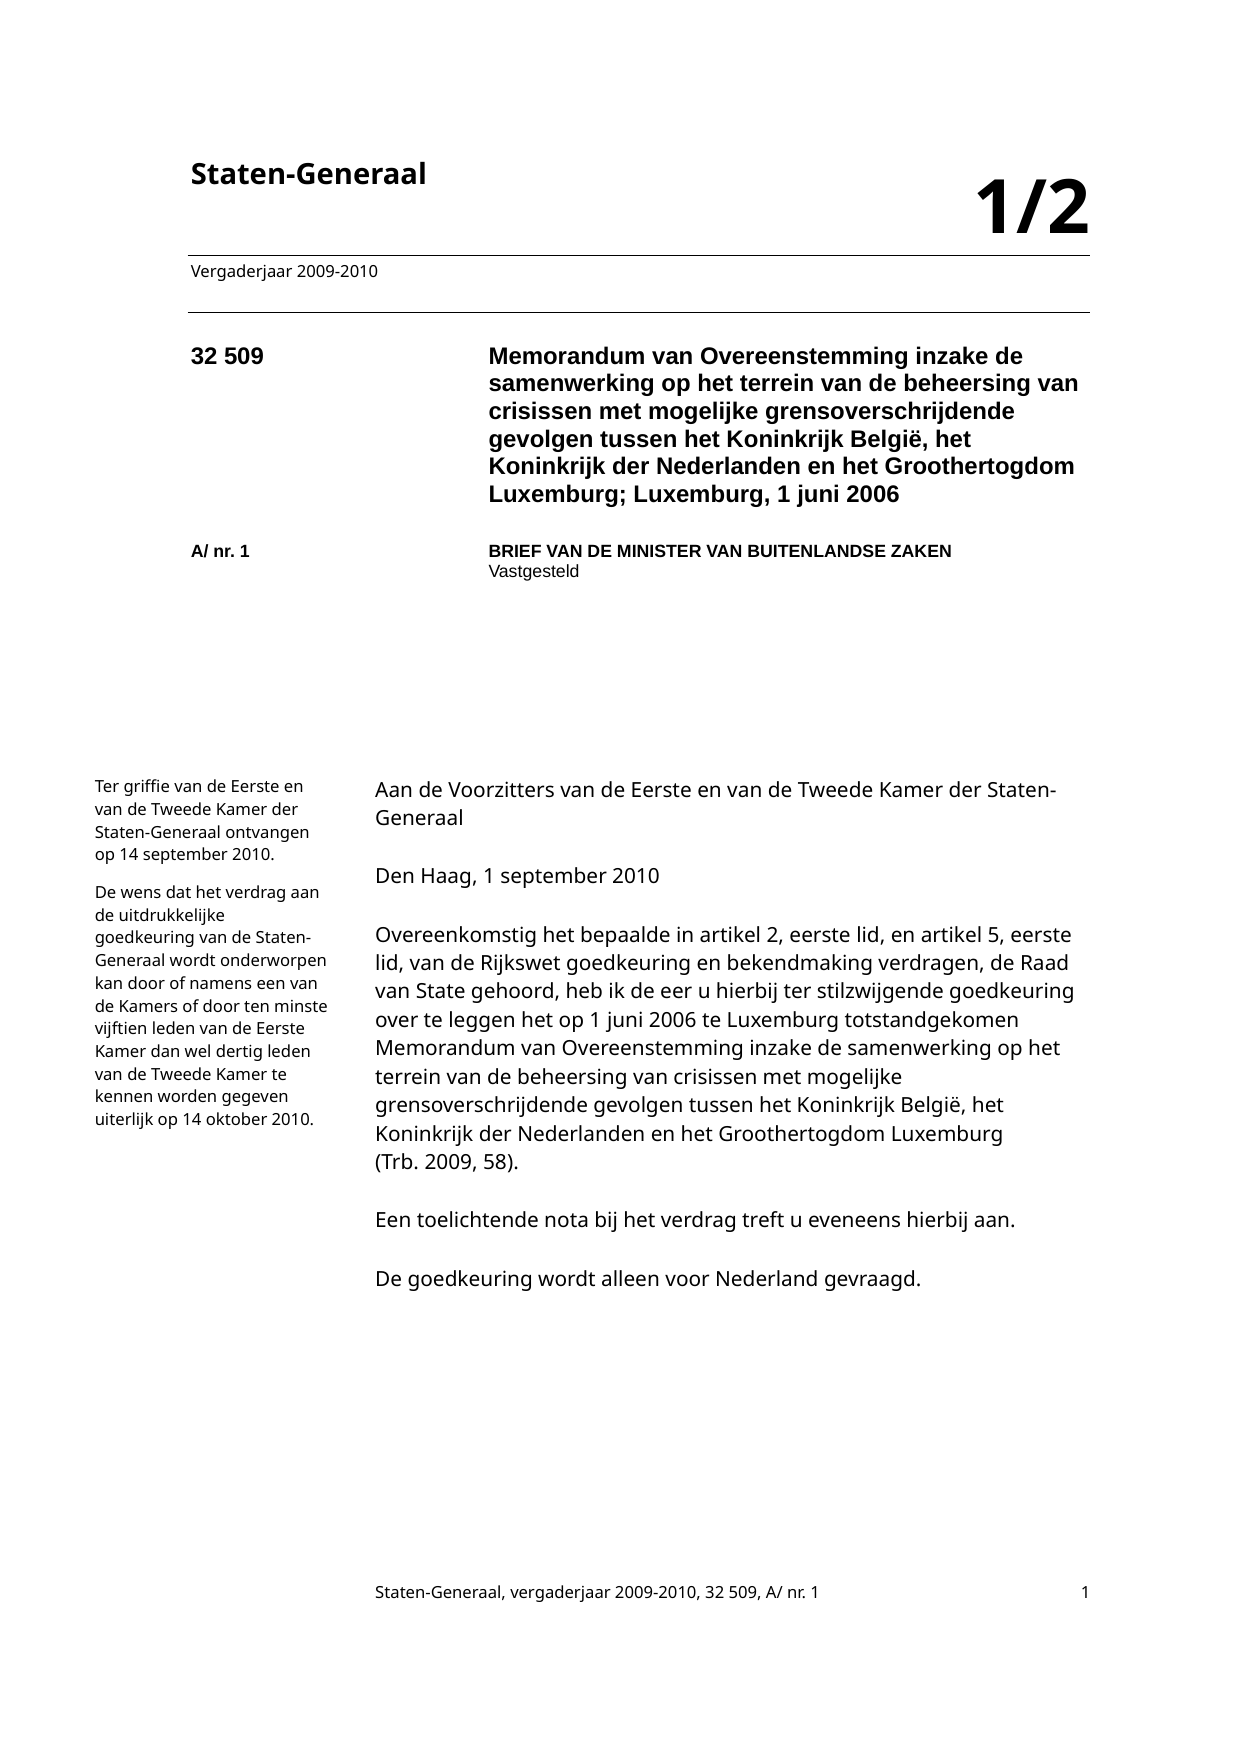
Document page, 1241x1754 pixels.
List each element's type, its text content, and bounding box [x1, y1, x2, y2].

table_header Staten-Generaal [188, 150, 909, 255]
text Overeenkomstig het bepaalde in artikel 2, eerste lid, en artikel 5, eerste lid, van de Rijkswet goedkeuring en bekendmaking verdragen, de Raad van State gehoord, heb ik de eer u hierbij ter stilzwijgende goedkeuring over te leggen het op 1 juni 2006 te Luxemburg totstandgekomen Memorandum van Overeenstemming inzake de samenwerking op het terrein van de beheersing van crisissen met mogelijke grensoverschrijdende gevolgen tussen het Koninkrijk België, het Koninkrijk der Nederlanden en het Groothertogdom Luxemburg (Trb. 2009, 58). [375, 920, 1090, 1176]
text Een toelichtende nota bij het verdrag treft u eveneens hierbij aan. [375, 1206, 1090, 1234]
table_cell 32 509 [188, 339, 485, 537]
text De wens dat het verdrag aan de uitdrukkelijke goedkeuring van de Staten-Generaal wordt onderworpen kan door of namens een van de Kamers of door ten minste vijftien leden van de Eerste Kamer dan wel dertig leden van de Tweede Kamer te kennen worden gegeven uiterlijk op 14 oktober 2010. [94, 881, 328, 1131]
table_cell [485, 256, 1090, 312]
text De goedkeuring wordt alleen voor Nederland gevraagd. [375, 1264, 1090, 1292]
text Aan de Voorzitters van de Eerste en van de Tweede Kamer der Staten-Generaal [375, 775, 1090, 832]
text Den Haag, 1 september 2010 [375, 861, 1090, 890]
table_cell Vergaderjaar 2009-2010 [188, 256, 485, 312]
text [94, 866, 328, 881]
text Ter griffie van de Eerste en van de Tweede Kamer der Staten-Generaal ontvangen op 14 september 2010. [94, 775, 328, 866]
table_cell [188, 313, 485, 339]
table_cell [485, 313, 1090, 339]
table_cell A/ nr. 1 [188, 538, 485, 656]
table_cell BRIEF VAN DE MINISTER VAN BUITENLANDSE ZAKEN Vastgesteld [485, 538, 1090, 656]
table_cell Memorandum van Overeenstemming inzake de samenwerking op het terrein van de beheersing van crisissen met mogelijke grensoverschrijdende gevolgen tussen het Koninkrijk België, het Koninkrijk der Nederlanden en het Groothertogdom Luxemburg; Luxemburg, 1 juni 2006 [485, 339, 1090, 537]
table_header 1/2 [910, 150, 1090, 255]
